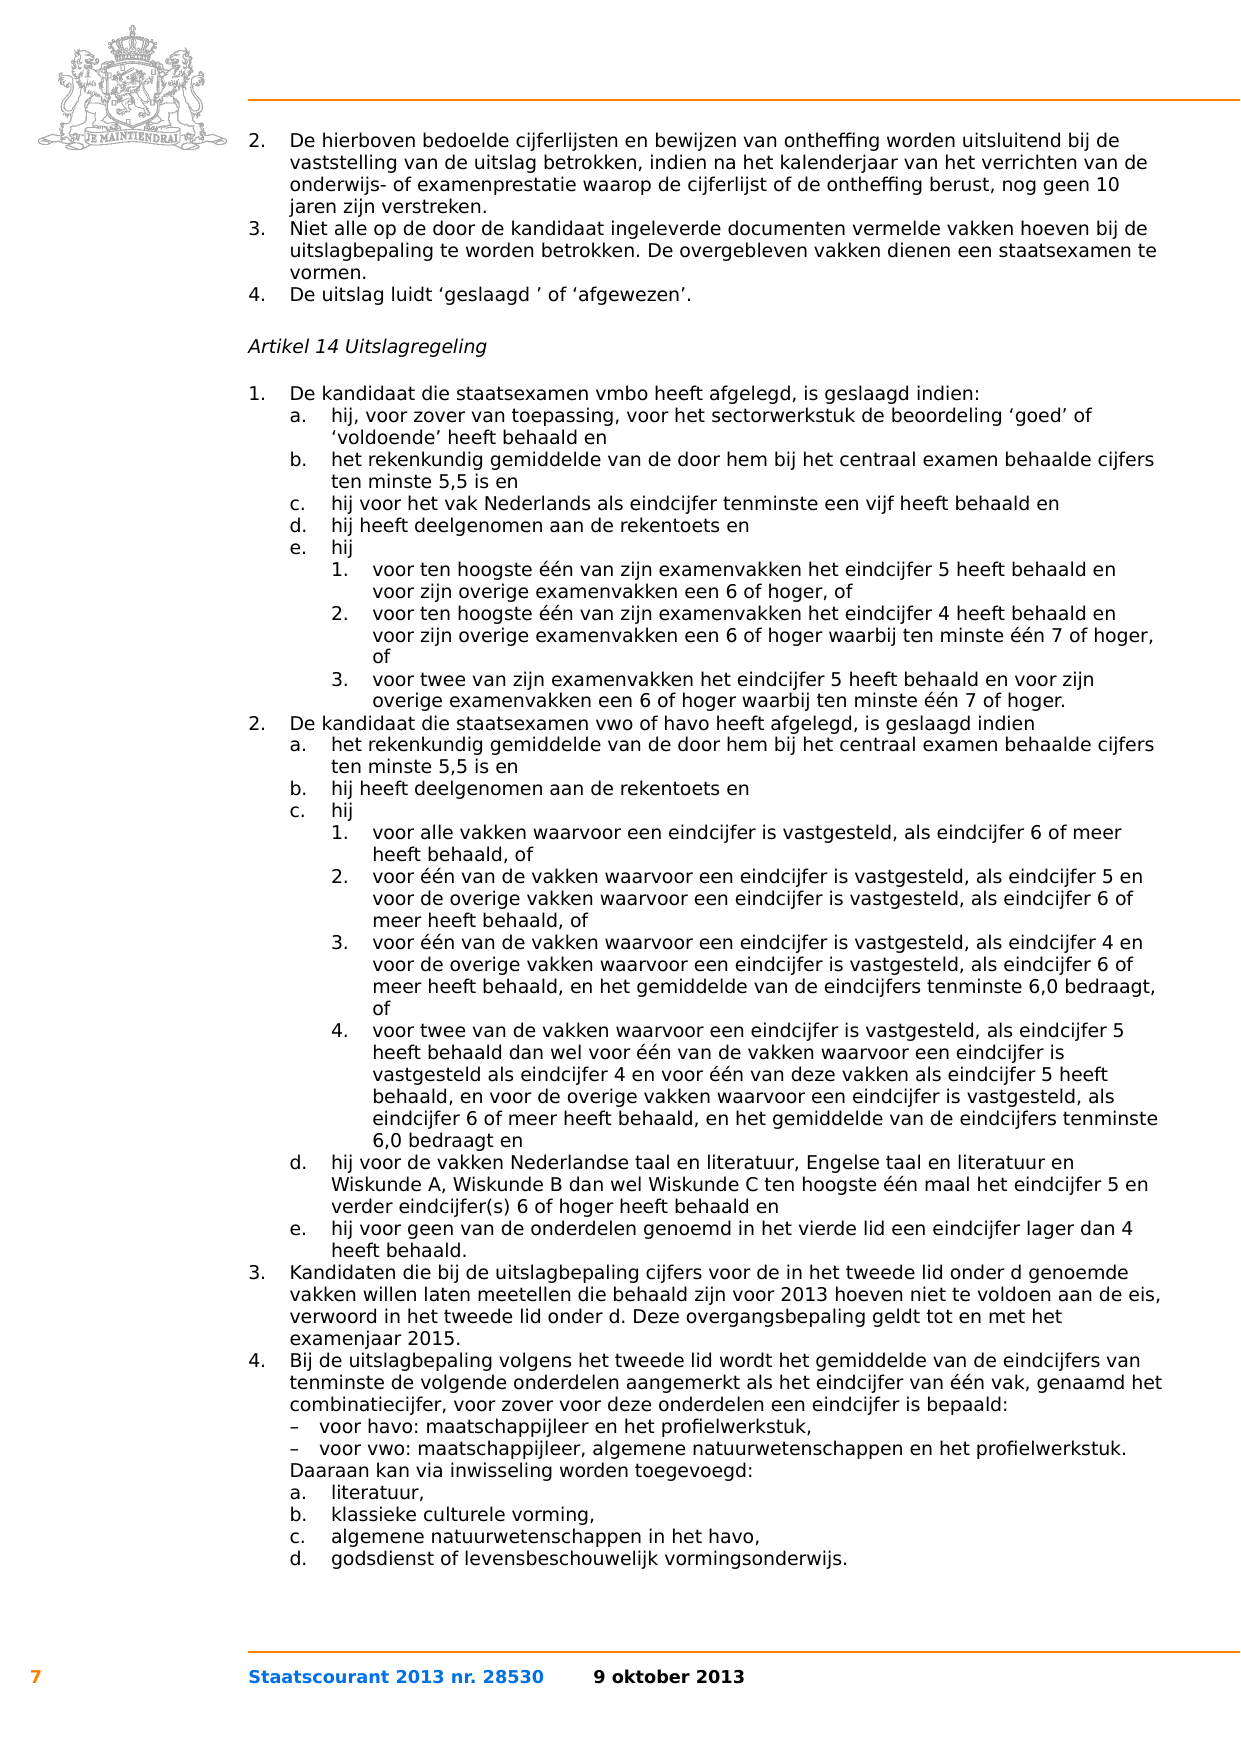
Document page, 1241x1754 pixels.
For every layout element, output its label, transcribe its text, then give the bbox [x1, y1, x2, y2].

text 4. Bij de uitslagbepaling volgens het tweede lid wordt het gemiddelde van de eindcijfers van tenminste de volgende onderdelen aangemerkt als het eindcijfer van één vak, genaamd het combinatiecijfer, voor zover voor deze onderdelen een eindcijfer is bepaald: [248, 1350, 1163, 1416]
text c. algemene natuurwetenschappen in het havo, [289, 1526, 1163, 1548]
text Daaraan kan via inwisseling worden toegevoegd: [289, 1460, 1163, 1482]
text 4. De uitslag luidt ‘geslaagd ’ of ‘afgewezen’. [248, 284, 1163, 306]
text 4. voor twee van de vakken waarvoor een eindcijfer is vastgesteld, als eindcijfer 5 heeft behaald dan wel voor één van de vakken waarvoor een eindcijfer is vastgesteld als eindcijfer 4 en voor één van deze vakken als eindcijfer 5 heeft behaald, en voor de overige vakken waarvoor een eindcijfer is vastgesteld, als eindcijfer 6 of meer heeft behaald, en het gemiddelde van de eindcijfers tenminste 6,0 bedraagt en [331, 1020, 1163, 1152]
text c. hij voor het vak Nederlands als eindcijfer tenminste een vijf heeft behaald en [289, 493, 1163, 514]
text a. het rekenkundig gemiddelde van de door hem bij het centraal examen behaalde cijfers ten minste 5,5 is en [289, 734, 1163, 778]
text d. hij heeft deelgenomen aan de rekentoets en [289, 514, 1163, 537]
text a. hij, voor zover van toepassing, voor het sectorwerkstuk de beoordeling ‘goed’ of ‘voldoende’ heeft behaald en [289, 405, 1163, 449]
text b. hij heeft deelgenomen aan de rekentoets en [289, 778, 1163, 800]
text c. hij [289, 800, 1163, 822]
text 2. De hierboven bedoelde cijferlijsten en bewijzen van ontheffing worden uitsluitend bij de vaststelling van de uitslag betrokken, indien na het kalenderjaar van het verrichten van de onderwijs- of examenprestatie waarop de cijferlijst of de ontheffing berust, nog geen 10 jaren zijn verstreken. [248, 130, 1163, 218]
text 2. voor één van de vakken waarvoor een eindcijfer is vastgesteld, als eindcijfer 5 en voor de overige vakken waarvoor een eindcijfer is vastgesteld, als eindcijfer 6 of meer heeft behaald, of [331, 866, 1163, 932]
picture [38, 25, 227, 150]
text d. godsdienst of levensbeschouwelijk vormingsonderwijs. [289, 1548, 1163, 1569]
text b. klassieke culturele vorming, [289, 1504, 1163, 1526]
text 3. voor één van de vakken waarvoor een eindcijfer is vastgesteld, als eindcijfer 4 en voor de overige vakken waarvoor een eindcijfer is vastgesteld, als eindcijfer 6 of meer heeft behaald, en het gemiddelde van de eindcijfers tenminste 6,0 bedraagt, of [331, 932, 1163, 1020]
text 1. voor alle vakken waarvoor een eindcijfer is vastgesteld, als eindcijfer 6 of meer heeft behaald, of [331, 822, 1163, 866]
text e. hij [289, 537, 1163, 558]
text 1. voor ten hoogste één van zijn examenvakken het eindcijfer 5 heeft behaald en voor zijn overige examenvakken een 6 of hoger, of [331, 558, 1163, 602]
text b. het rekenkundig gemiddelde van de door hem bij het centraal examen behaalde cijfers ten minste 5,5 is en [289, 449, 1163, 493]
text 2. voor ten hoogste één van zijn examenvakken het eindcijfer 4 heeft behaald en voor zijn overige examenvakken een 6 of hoger waarbij ten minste één 7 of hoger, of [331, 602, 1163, 668]
text 2. De kandidaat die staatsexamen vwo of havo heeft afgelegd, is geslaagd indien [248, 712, 1163, 734]
text – voor vwo: maatschappijleer, algemene natuurwetenschappen en het profielwerkstuk. [289, 1438, 1163, 1460]
text a. literatuur, [289, 1482, 1163, 1504]
text e. hij voor geen van de onderdelen genoemd in het vierde lid een eindcijfer lager dan 4 heeft behaald. [289, 1218, 1163, 1262]
text 3. Niet alle op de door de kandidaat ingeleverde documenten vermelde vakken hoeven bij de uitslagbepaling te worden betrokken. De overgebleven vakken dienen een staatsexamen te vormen. [248, 218, 1163, 284]
text – voor havo: maatschappijleer en het profielwerkstuk, [289, 1416, 1163, 1438]
text 3. Kandidaten die bij de uitslagbepaling cijfers voor de in het tweede lid onder d genoemde vakken willen laten meetellen die behaald zijn voor 2013 hoeven niet te voldoen aan de eis, verwoord in het tweede lid onder d. Deze overgangsbepaling geldt tot en met het examenjaar 2015. [248, 1262, 1163, 1350]
text d. hij voor de vakken Nederlandse taal en literatuur, Engelse taal en literatuur en Wiskunde A, Wiskunde B dan wel Wiskunde C ten hoogste één maal het eindcijfer 5 en verder eindcijfer(s) 6 of hoger heeft behaald en [289, 1152, 1163, 1218]
text 1. De kandidaat die staatsexamen vmbo heeft afgelegd, is geslaagd indien: [248, 383, 1163, 405]
subtitle Artikel 14 Uitslagregeling [248, 336, 1163, 358]
text 3. voor twee van zijn examenvakken het eindcijfer 5 heeft behaald en voor zijn overige examenvakken een 6 of hoger waarbij ten minste één 7 of hoger. [331, 668, 1163, 712]
